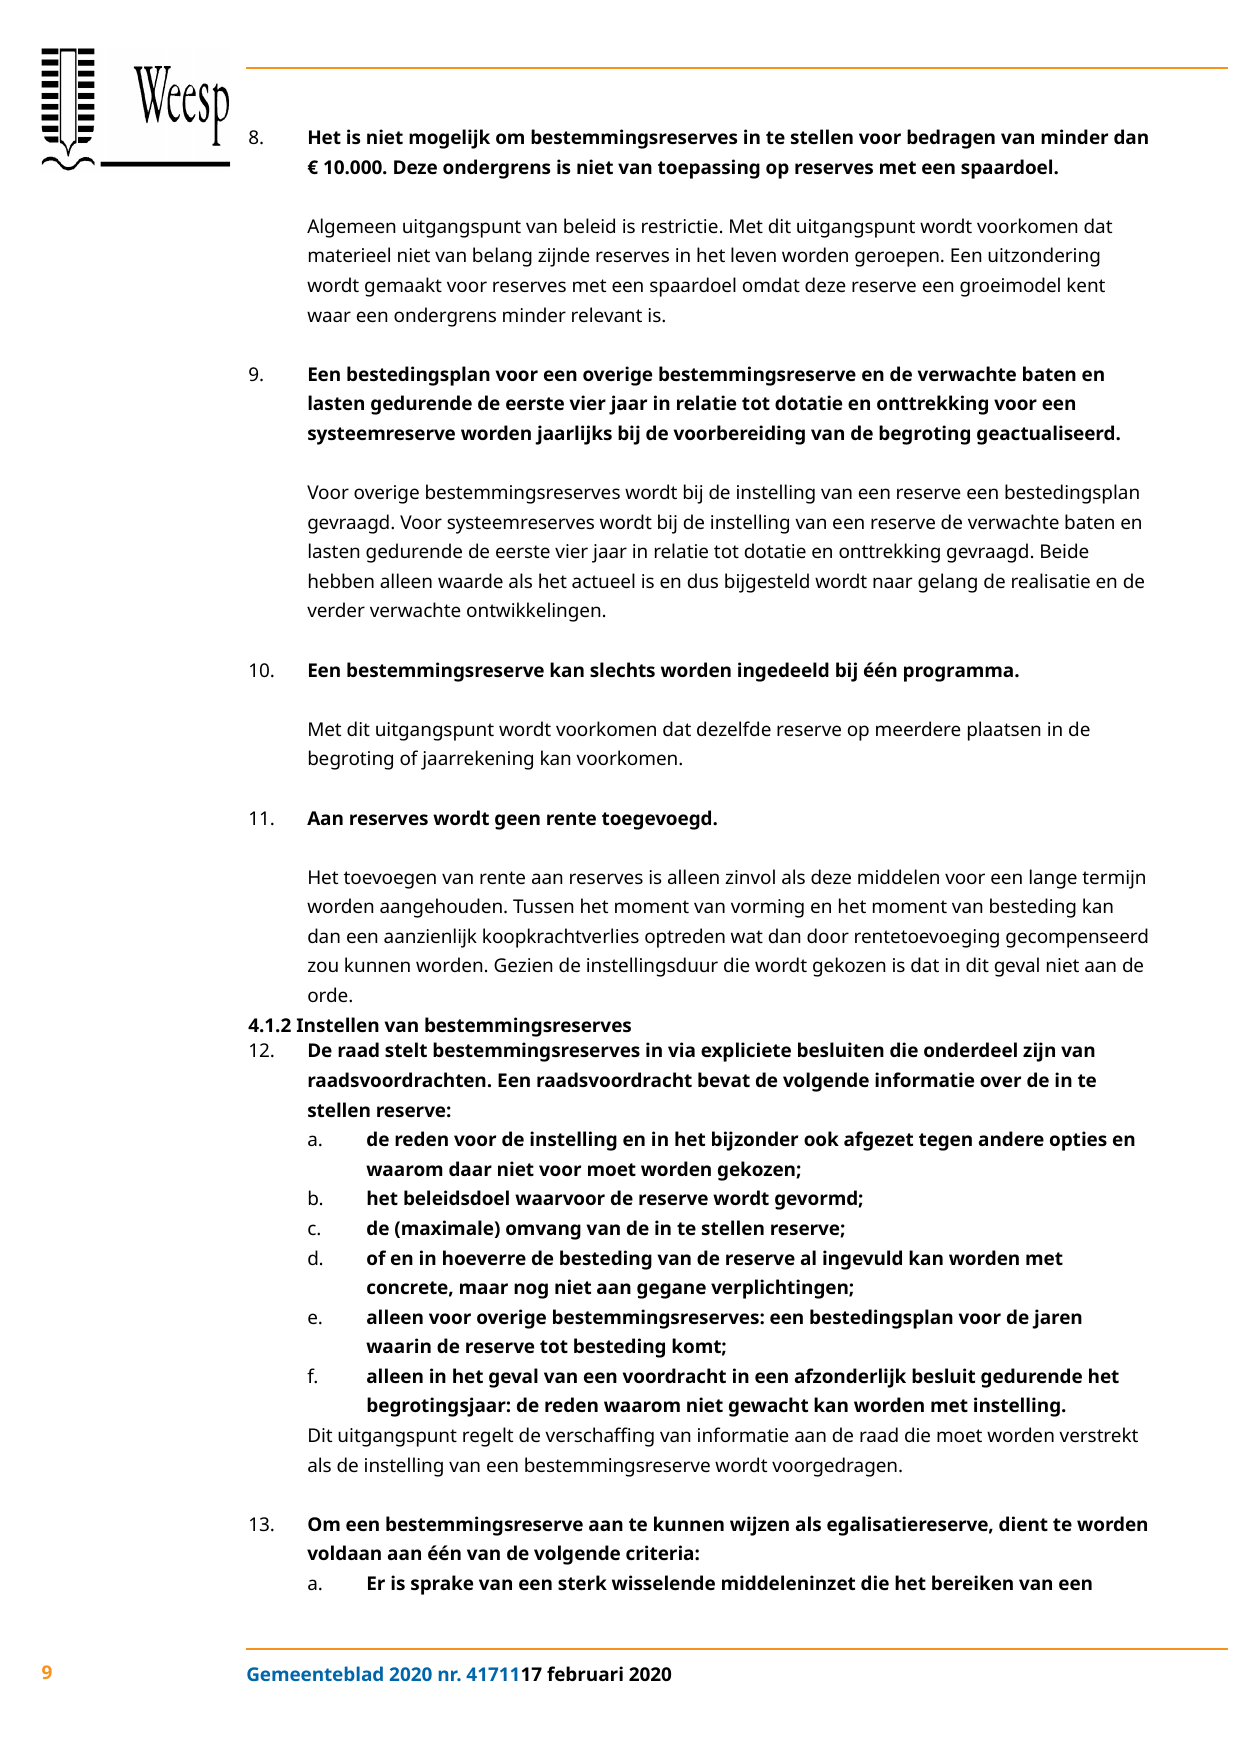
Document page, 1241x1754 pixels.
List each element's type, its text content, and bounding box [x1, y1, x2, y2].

list alleen in het geval van een voordracht in een afzonderlijk besluit gedurende het begrotingsjaar: de reden waarom niet gewacht kan worden met instelling. [307, 1363, 1152, 1418]
list het beleidsdoel waarvoor de reserve wordt gevormd; [307, 1186, 1152, 1211]
text 4.1.2 Instellen van bestemmingsreserves [248, 1012, 1152, 1038]
list Er is sprake van een sterk wisselende middeleninzet die het bereiken van een [307, 1570, 1152, 1596]
list De raad stelt bestemmingsreserves in via expliciete besluiten die onderdeel zijn van raadsvoordrachten. Een raadsvoordracht bevat de volgende informatie over de in te stellen reserve: [248, 1038, 1152, 1122]
list Om een bestemmingsreserve aan te kunnen wijzen als egalisatiereserve, dient te worden voldaan aan één van de volgende criteria: [248, 1511, 1152, 1566]
list alleen voor overige bestemmingsreserves: een bestedingsplan voor de jaren waarin de reserve tot besteding komt; [307, 1304, 1152, 1359]
list Dit uitgangspunt regelt de verschaffing van informatie aan de raad die moet worden verstrekt als de instelling van een bestemmingsreserve wordt voorgedragen. [248, 1422, 1152, 1477]
list de (maximale) omvang van de in te stellen reserve; [307, 1215, 1152, 1241]
list de reden voor de instelling en in het bijzonder ook afgezet tegen andere opties en waarom daar niet voor moet worden gekozen; [307, 1126, 1152, 1182]
list Aan reserves wordt geen rente toegevoegd. [248, 805, 1152, 831]
list Voor overige bestemmingsreserves wordt bij de instelling van een reserve een bestedingsplan gevraagd. Voor systeemreserves wordt bij de instelling van een reserve de verwachte baten en lasten gedurende de eerste vier jaar in relatie tot dotatie en onttrekking gevraagd. Beide hebben alleen waarde als het actueel is en dus bijgesteld wordt naar gelang de realisatie en de verder verwachte ontwikkelingen. [248, 479, 1152, 623]
list Met dit uitgangspunt wordt voorkomen dat dezelfde reserve op meerdere plaatsen in de begroting of jaarrekening kan voorkomen. [248, 716, 1152, 771]
list Een bestedingsplan voor een overige bestemmingsreserve en de verwachte baten en lasten gedurende de eerste vier jaar in relatie tot dotatie en onttrekking voor een systeemreserve worden jaarlijks bij de voorbereiding van de begroting geactualiseerd. [248, 361, 1152, 446]
list Het toevoegen van rente aan reserves is alleen zinvol als deze middelen voor een lange termijn worden aangehouden. Tussen het moment van vorming en het moment van besteding kan dan een aanzienlijk koopkrachtverlies optreden wat dan door rentetoevoeging gecompenseerd zou kunnen worden. Gezien de instellingsduur die wordt gekozen is dat in dit geval niet aan de orde. [248, 864, 1152, 1008]
picture [41, 47, 231, 172]
list Het is niet mogelijk om bestemmingsreserves in te stellen voor bedragen van minder dan € 10.000. Deze ondergrens is niet van toepassing op reserves met een spaardoel. [248, 124, 1152, 180]
list Algemeen uitgangspunt van beleid is restrictie. Met dit uitgangspunt wordt voorkomen dat materieel niet van belang zijnde reserves in het leven worden geroepen. Een uitzondering wordt gemaakt voor reserves met een spaardoel omdat deze reserve een groeimodel kent waar een ondergrens minder relevant is. [248, 213, 1152, 328]
list of en in hoeverre de besteding van de reserve al ingevuld kan worden met concrete, maar nog niet aan gegane verplichtingen; [307, 1245, 1152, 1300]
list Een bestemmingsreserve kan slechts worden ingedeeld bij één programma. [248, 657, 1152, 683]
